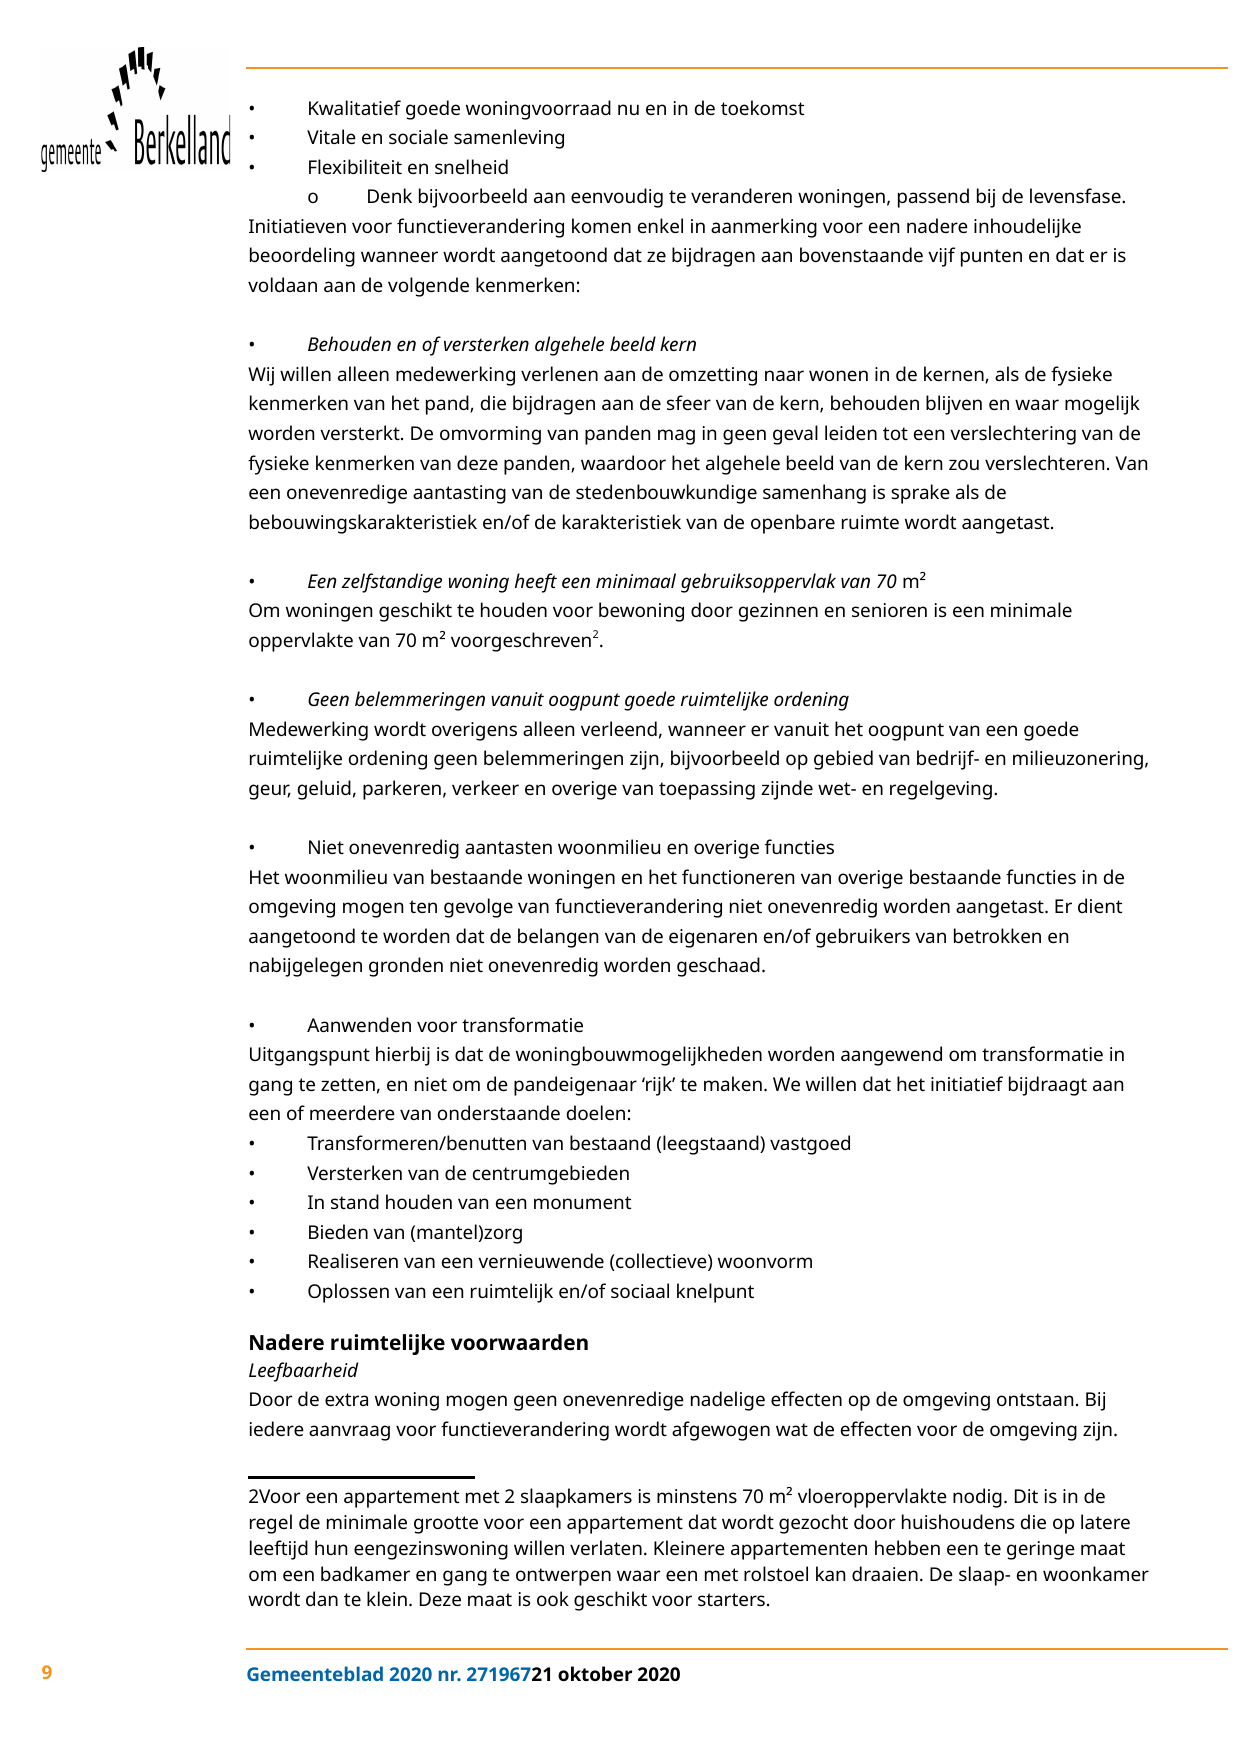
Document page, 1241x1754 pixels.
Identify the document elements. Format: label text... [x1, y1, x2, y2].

text Uitgangspunt hierbij is dat de woningbouwmogelijkheden worden aangewend om transformatie in gang te zetten, en niet om de pandeigenaar ‘rijk’ te maken. We willen dat het initiatief bijdraagt aan een of meerdere van onderstaande doelen: [248, 1041, 1152, 1126]
list Aanwenden voor transformatie [248, 1012, 1152, 1038]
list Geen belemmeringen vanuit oogpunt goede ruimtelijke ordening [248, 686, 1152, 712]
list Versterken van de centrumgebieden [248, 1160, 1152, 1186]
list Bieden van (mantel)zorg [248, 1219, 1152, 1245]
text Initiatieven voor functieverandering komen enkel in aanmerking voor een nadere inhoudelijke beoordeling wanneer wordt aangetoond dat ze bijdragen aan bovenstaande vijf punten en dat er is voldaan aan de volgende kenmerken: [248, 213, 1152, 298]
text Nadere ruimtelijke voorwaarden [248, 1328, 1152, 1357]
text Voor een appartement met 2 slaapkamers is minstens 70 m² vloeroppervlakte nodig. Dit is in de regel de minimale grootte voor een appartement dat wordt gezocht door huishoudens die op latere leeftijd hun eengezinswoning willen verlaten. Kleinere appartementen hebben een te geringe maat om een badkamer en gang te ontwerpen waar een met rolstoel kan draaien. De slaap- en woonkamer wordt dan te klein. Deze maat is ook geschikt voor starters. [248, 1483, 1152, 1612]
list Realiseren van een vernieuwende (collectieve) woonvorm [248, 1248, 1152, 1274]
list Transformeren/benutten van bestaand (leegstaand) vastgoed [248, 1130, 1152, 1156]
text Door de extra woning mogen geen onevenredige nadelige effecten op de omgeving ontstaan. Bij iedere aanvraag voor functieverandering wordt afgewogen wat de effecten voor de omgeving zijn. [248, 1387, 1152, 1442]
list Vitale en sociale samenleving [248, 124, 1152, 150]
text Leefbaarheid [248, 1357, 1152, 1383]
text Medewerking wordt overigens alleen verleend, wanneer er vanuit het oogpunt van een goede ruimtelijke ordening geen belemmeringen zijn, bijvoorbeeld op gebied van bedrijf- en milieuzonering, geur, geluid, parkeren, verkeer en overige van toepassing zijnde wet- en regelgeving. [248, 716, 1152, 801]
list Oplossen van een ruimtelijk en/of sociaal knelpunt [248, 1278, 1152, 1304]
text Om woningen geschikt te houden voor bewoning door gezinnen en senioren is een minimale oppervlakte van 70 m² voorgeschreven. [248, 598, 1152, 653]
list Kwalitatief goede woningvoorraad nu en in de toekomst [248, 95, 1152, 121]
list In stand houden van een monument [248, 1189, 1152, 1215]
list Behouden en of versterken algehele beeld kern [248, 331, 1152, 357]
list Denk bijvoorbeeld aan eenvoudig te veranderen woningen, passend bij de levensfase. [307, 183, 1152, 209]
list Niet onevenredig aantasten woonmilieu en overige functies [248, 834, 1152, 860]
list Flexibiliteit en snelheid [248, 154, 1152, 180]
list Een zelfstandige woning heeft een minimaal gebruiksoppervlak van 70 m² [248, 568, 1152, 594]
picture [41, 47, 231, 172]
text Wij willen alleen medewerking verlenen aan de omzetting naar wonen in de kernen, als de fysieke kenmerken van het pand, die bijdragen aan de sfeer van de kern, behouden blijven en waar mogelijk worden versterkt. De omvorming van panden mag in geen geval leiden tot een verslechtering van de fysieke kenmerken van deze panden, waardoor het algehele beeld van de kern zou verslechteren. Van een onevenredige aantasting van de stedenbouwkundige samenhang is sprake als de bebouwingskarakteristiek en/of de karakteristiek van de openbare ruimte wordt aangetast. [248, 361, 1152, 535]
text Het woonmilieu van bestaande woningen en het functioneren van overige bestaande functies in de omgeving mogen ten gevolge van functieverandering niet onevenredig worden aangetast. Er dient aangetoond te worden dat de belangen van de eigenaren en/of gebruikers van betrokken en nabijgelegen gronden niet onevenredig worden geschaad. [248, 864, 1152, 978]
